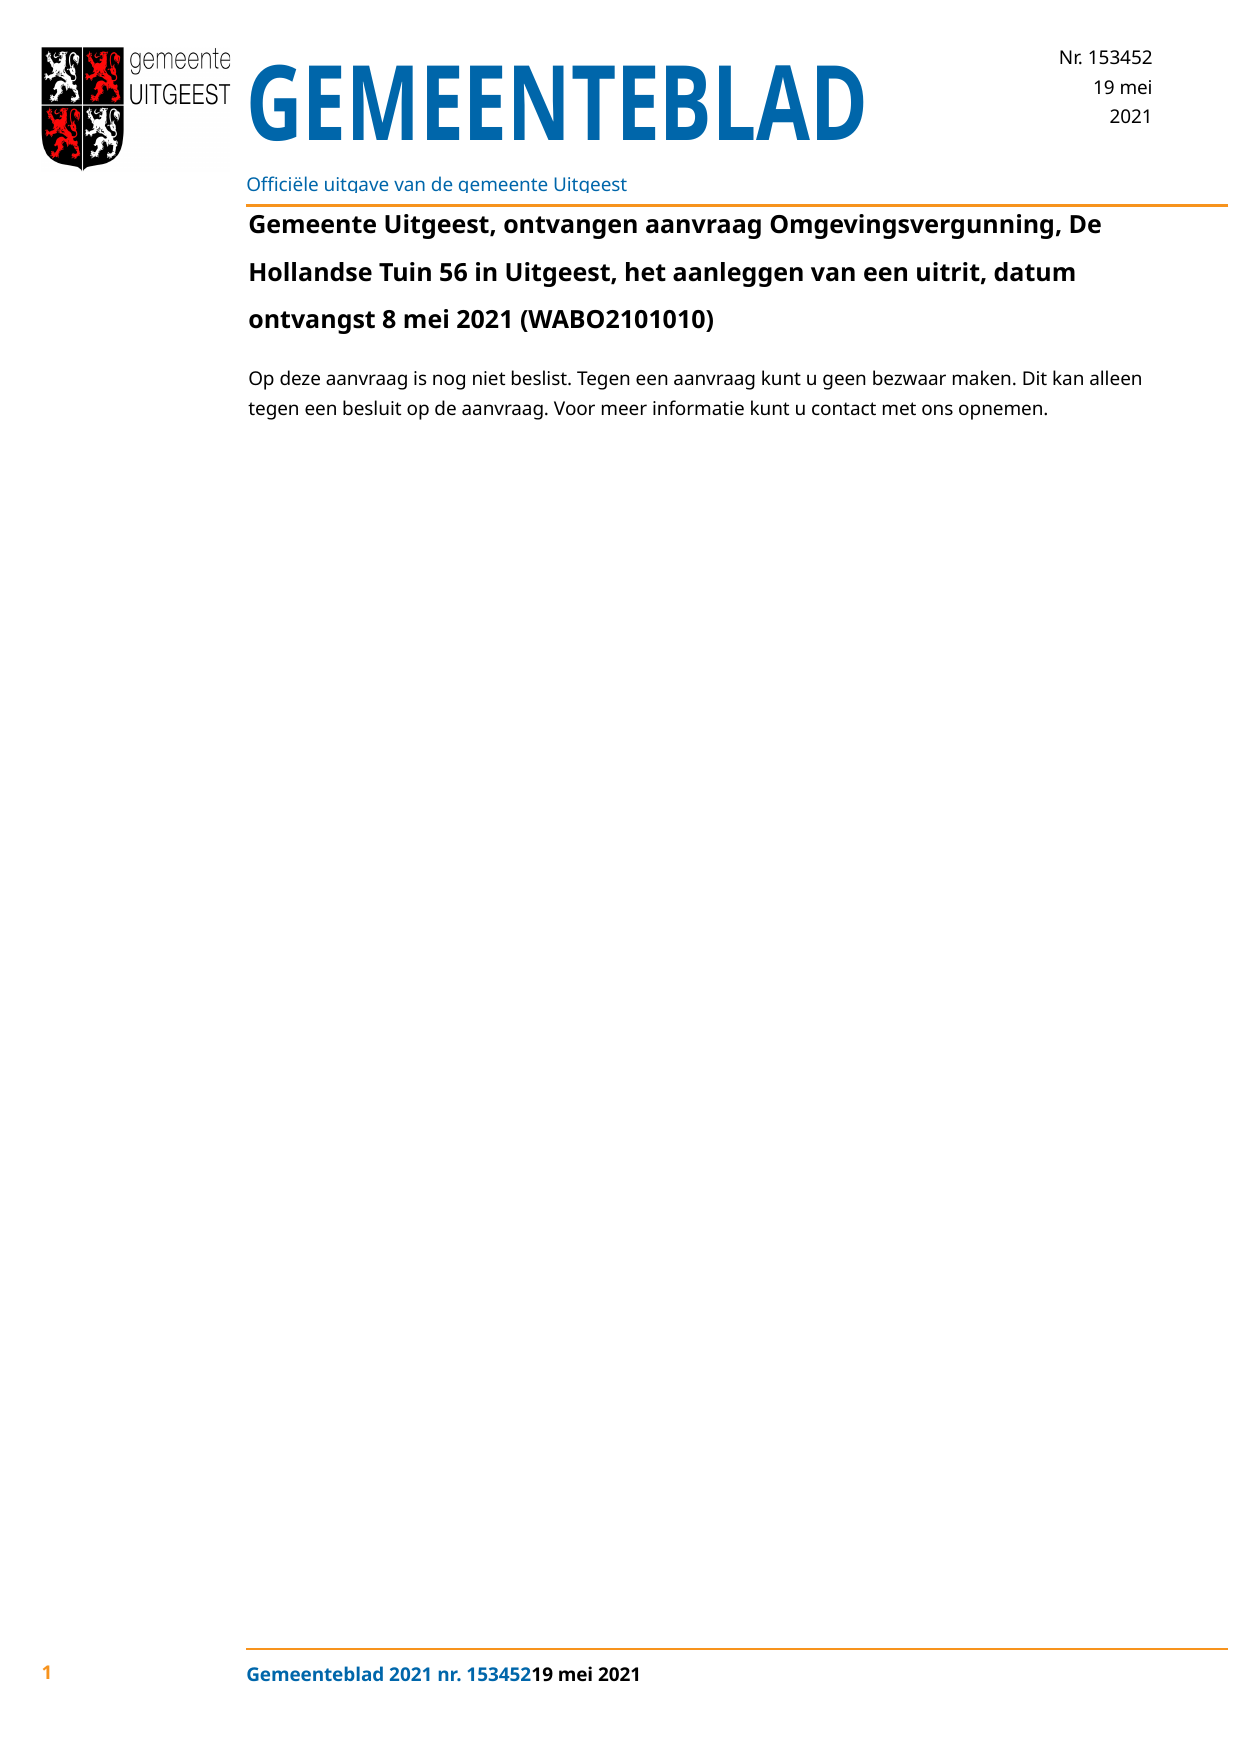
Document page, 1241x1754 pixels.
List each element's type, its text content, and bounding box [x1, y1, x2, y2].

picture [41, 47, 231, 172]
text Gemeente Uitgeest, ontvangen aanvraag Omgevingsvergunning, De Hollandse Tuin 56 in Uitgeest, het aanleggen van een uitrit, datum ontvangst 8 mei 2021 (WABO2101010) [248, 207, 1152, 336]
text Op deze aanvraag is nog niet beslist. Tegen een aanvraag kunt u geen bezwaar maken. Dit kan alleen tegen een besluit op de aanvraag. Voor meer informatie kunt u contact met ons opnemen. [248, 366, 1152, 421]
